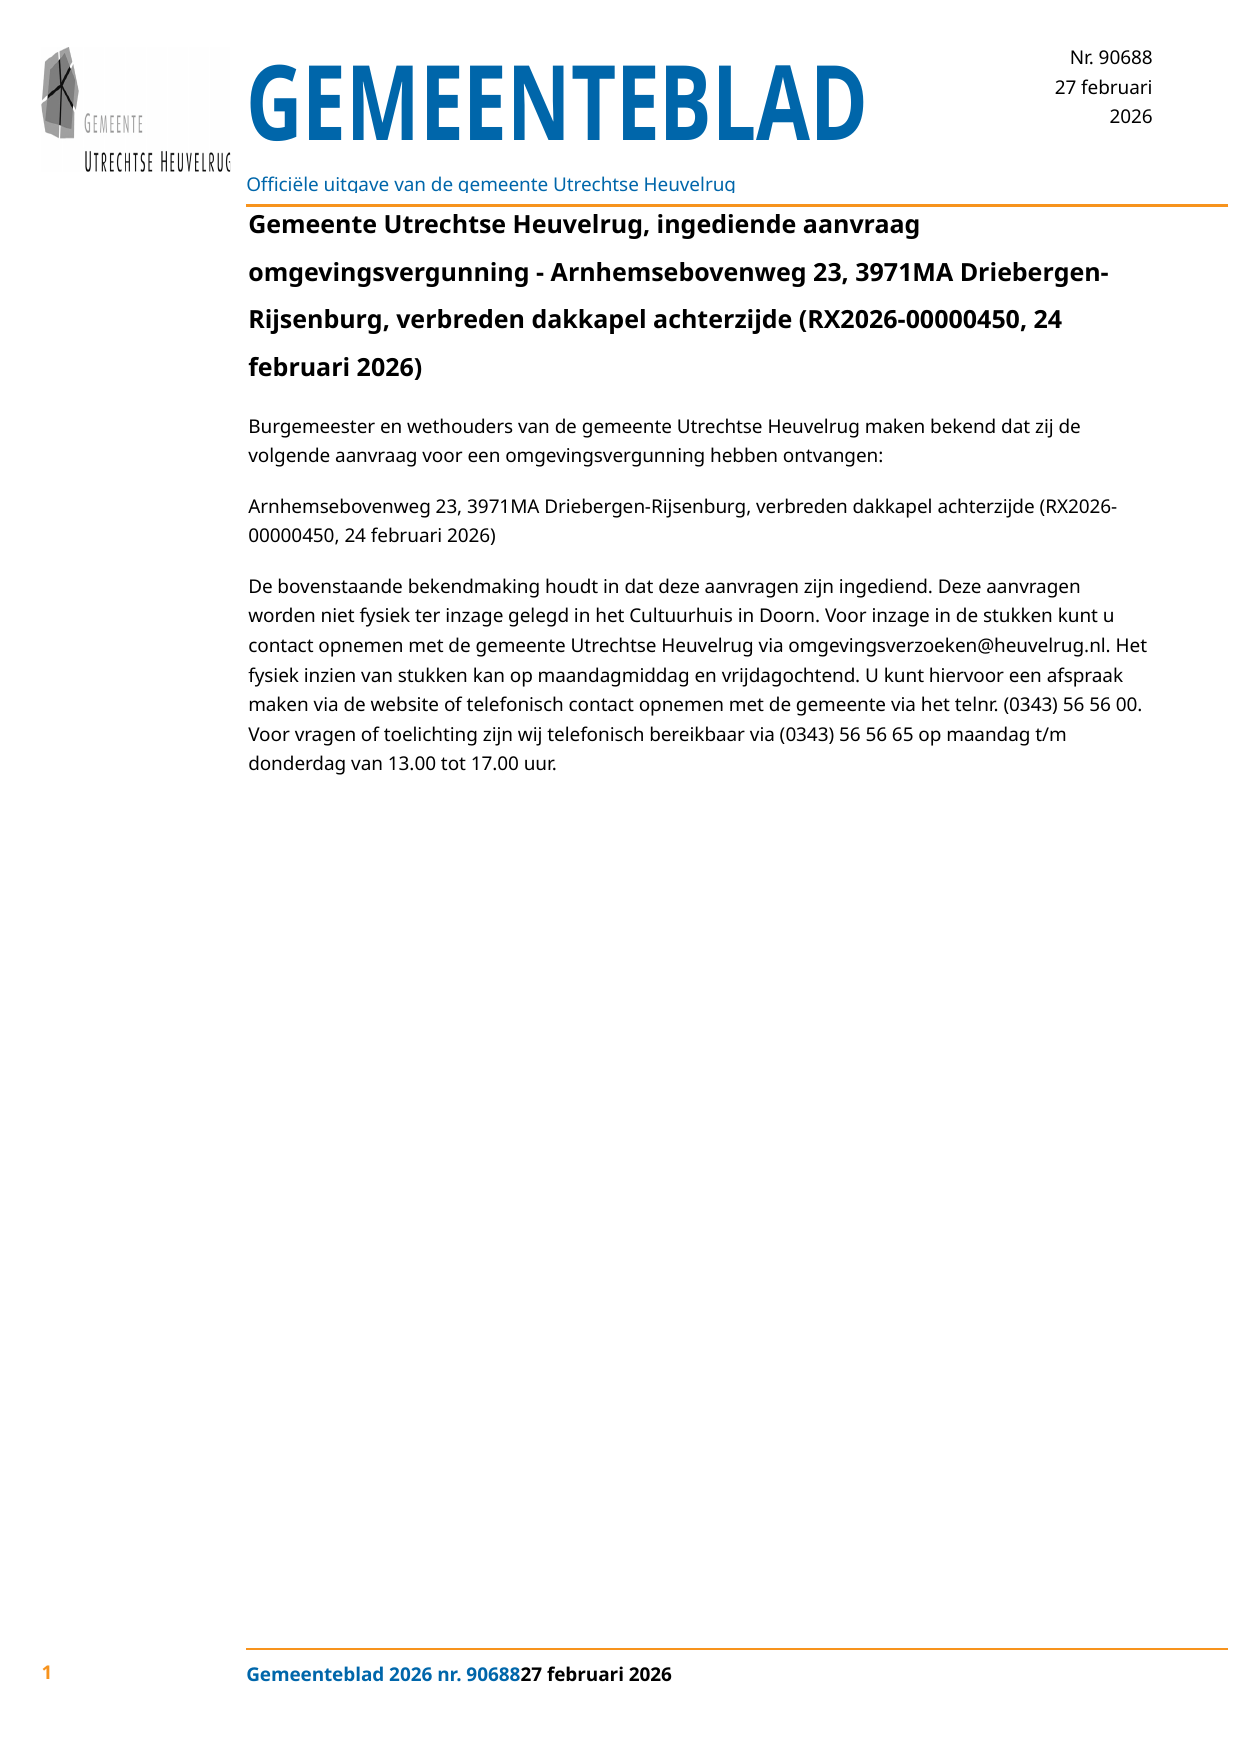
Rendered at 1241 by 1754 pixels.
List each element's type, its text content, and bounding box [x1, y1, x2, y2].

text De bovenstaande bekendmaking houdt in dat deze aanvragen zijn ingediend. Deze aanvragen worden niet fysiek ter inzage gelegd in het Cultuurhuis in Doorn. Voor inzage in de stukken kunt u contact opnemen met de gemeente Utrechtse Heuvelrug via omgevingsverzoeken@heuvelrug.nl. Het fysiek inzien van stukken kan op maandagmiddag en vrijdagochtend. U kunt hiervoor een afspraak maken via de website of telefonisch contact opnemen met de gemeente via het telnr. (0343) 56 56 00. Voor vragen of toelichting zijn wij telefonisch bereikbaar via (0343) 56 56 65 op maandag t/m donderdag van 13.00 tot 17.00 uur. [248, 573, 1152, 776]
text Gemeente Utrechtse Heuvelrug, ingediende aanvraag omgevingsvergunning - Arnhemsebovenweg 23, 3971MA Driebergen-Rijsenburg, verbreden dakkapel achterzijde (RX2026-00000450, 24 februari 2026) [248, 207, 1152, 384]
text Burgemeester en wethouders van de gemeente Utrechtse Heuvelrug maken bekend dat zij de volgende aanvraag voor een omgevingsvergunning hebben ontvangen: [248, 413, 1152, 468]
picture [41, 47, 231, 172]
text Arnhemsebovenweg 23, 3971MA Driebergen-Rijsenburg, verbreden dakkapel achterzijde (RX2026-00000450, 24 februari 2026) [248, 493, 1152, 548]
